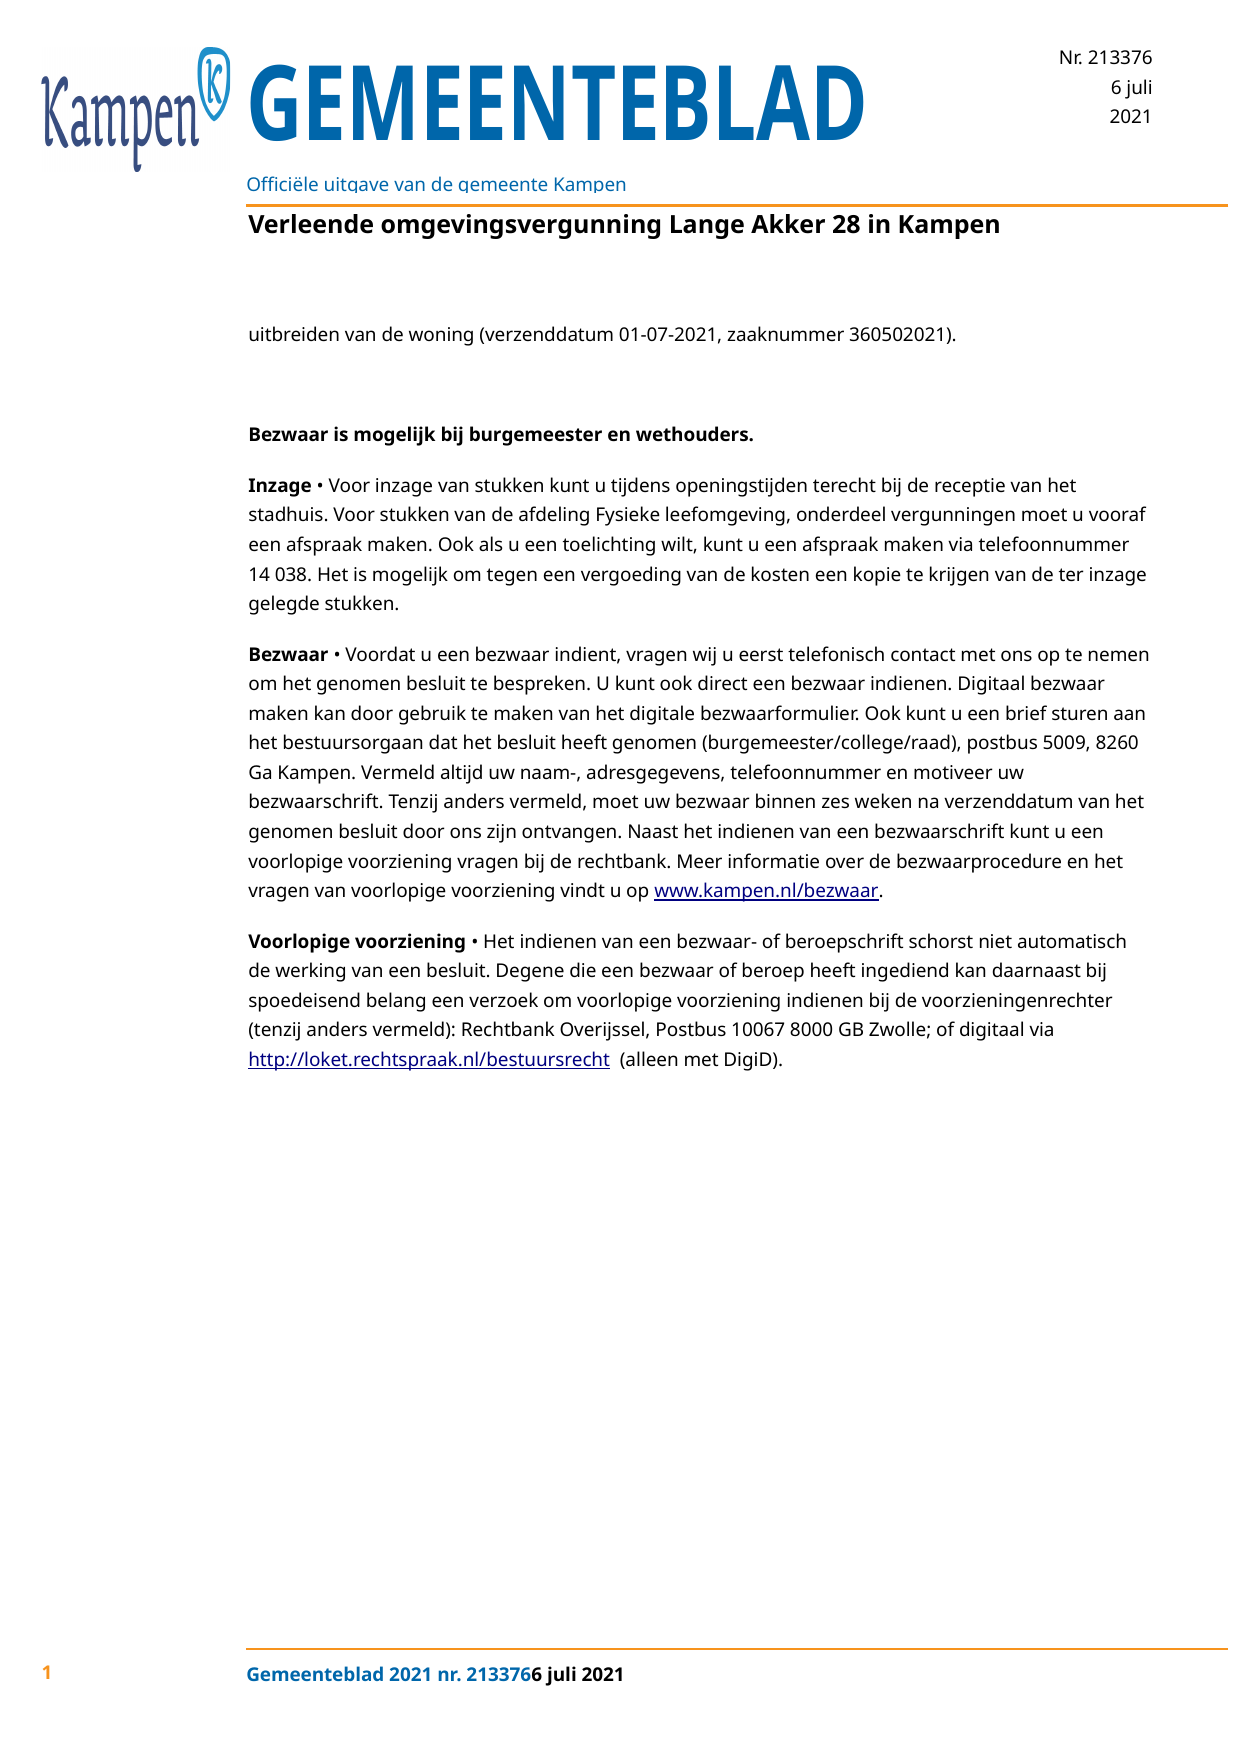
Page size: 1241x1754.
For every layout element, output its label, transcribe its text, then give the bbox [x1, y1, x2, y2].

text Bezwaar • Voordat u een bezwaar indient, vragen wij u eerst telefonisch contact met ons op te nemen om het genomen besluit te bespreken. U kunt ook direct een bezwaar indienen. Digitaal bezwaar maken kan door gebruik te maken van het digitale bezwaarformulier. Ook kunt u een brief sturen aan het bestuursorgaan dat het besluit heeft genomen (burgemeester/college/raad), postbus 5009, 8260 Ga Kampen. Vermeld altijd uw naam-, adresgegevens, telefoonnummer en motiveer uw bezwaarschrift. Tenzij anders vermeld, moet uw bezwaar binnen zes weken na verzenddatum van het genomen besluit door ons zijn ontvangen. Naast het indienen van een bezwaarschrift kunt u een voorlopige voorziening vragen bij de rechtbank. Meer informatie over de bezwaarprocedure en het vragen van voorlopige voorziening vindt u op www.kampen.nl/bezwaar. [248, 641, 1152, 903]
text Inzage • Voor inzage van stukken kunt u tijdens openingstijden terecht bij de receptie van het stadhuis. Voor stukken van de afdeling Fysieke leefomgeving, onderdeel vergunningen moet u vooraf een afspraak maken. Ook als u een toelichting wilt, kunt u een afspraak maken via telefoonnummer 14 038. Het is mogelijk om tegen een vergoeding van de kosten een kopie te krijgen van de ter inzage gelegde stukken. [248, 472, 1152, 616]
picture [41, 47, 231, 172]
text Verleende omgevingsvergunning Lange Akker 28 in Kampen [248, 207, 1152, 241]
text Voorlopige voorziening • Het indienen van een bezwaar- of beroepschrift schorst niet automatisch de werking van een besluit. Degene die een bezwaar of beroep heeft ingediend kan daarnaast bij spoedeisend belang een verzoek om voorlopige voorziening indienen bij de voorzieningenrechter (tenzij anders vermeld): Rechtbank Overijssel, Postbus 10067 8000 GB Zwolle; of digitaal via http://loket.rechtspraak.nl/bestuursrecht (alleen met DigiD). [248, 928, 1152, 1072]
text Bezwaar is mogelijk bij burgemeester en wethouders. [248, 422, 1152, 447]
text uitbreiden van de woning (verzenddatum 01-07-2021, zaaknummer 360502021). [248, 321, 1152, 346]
